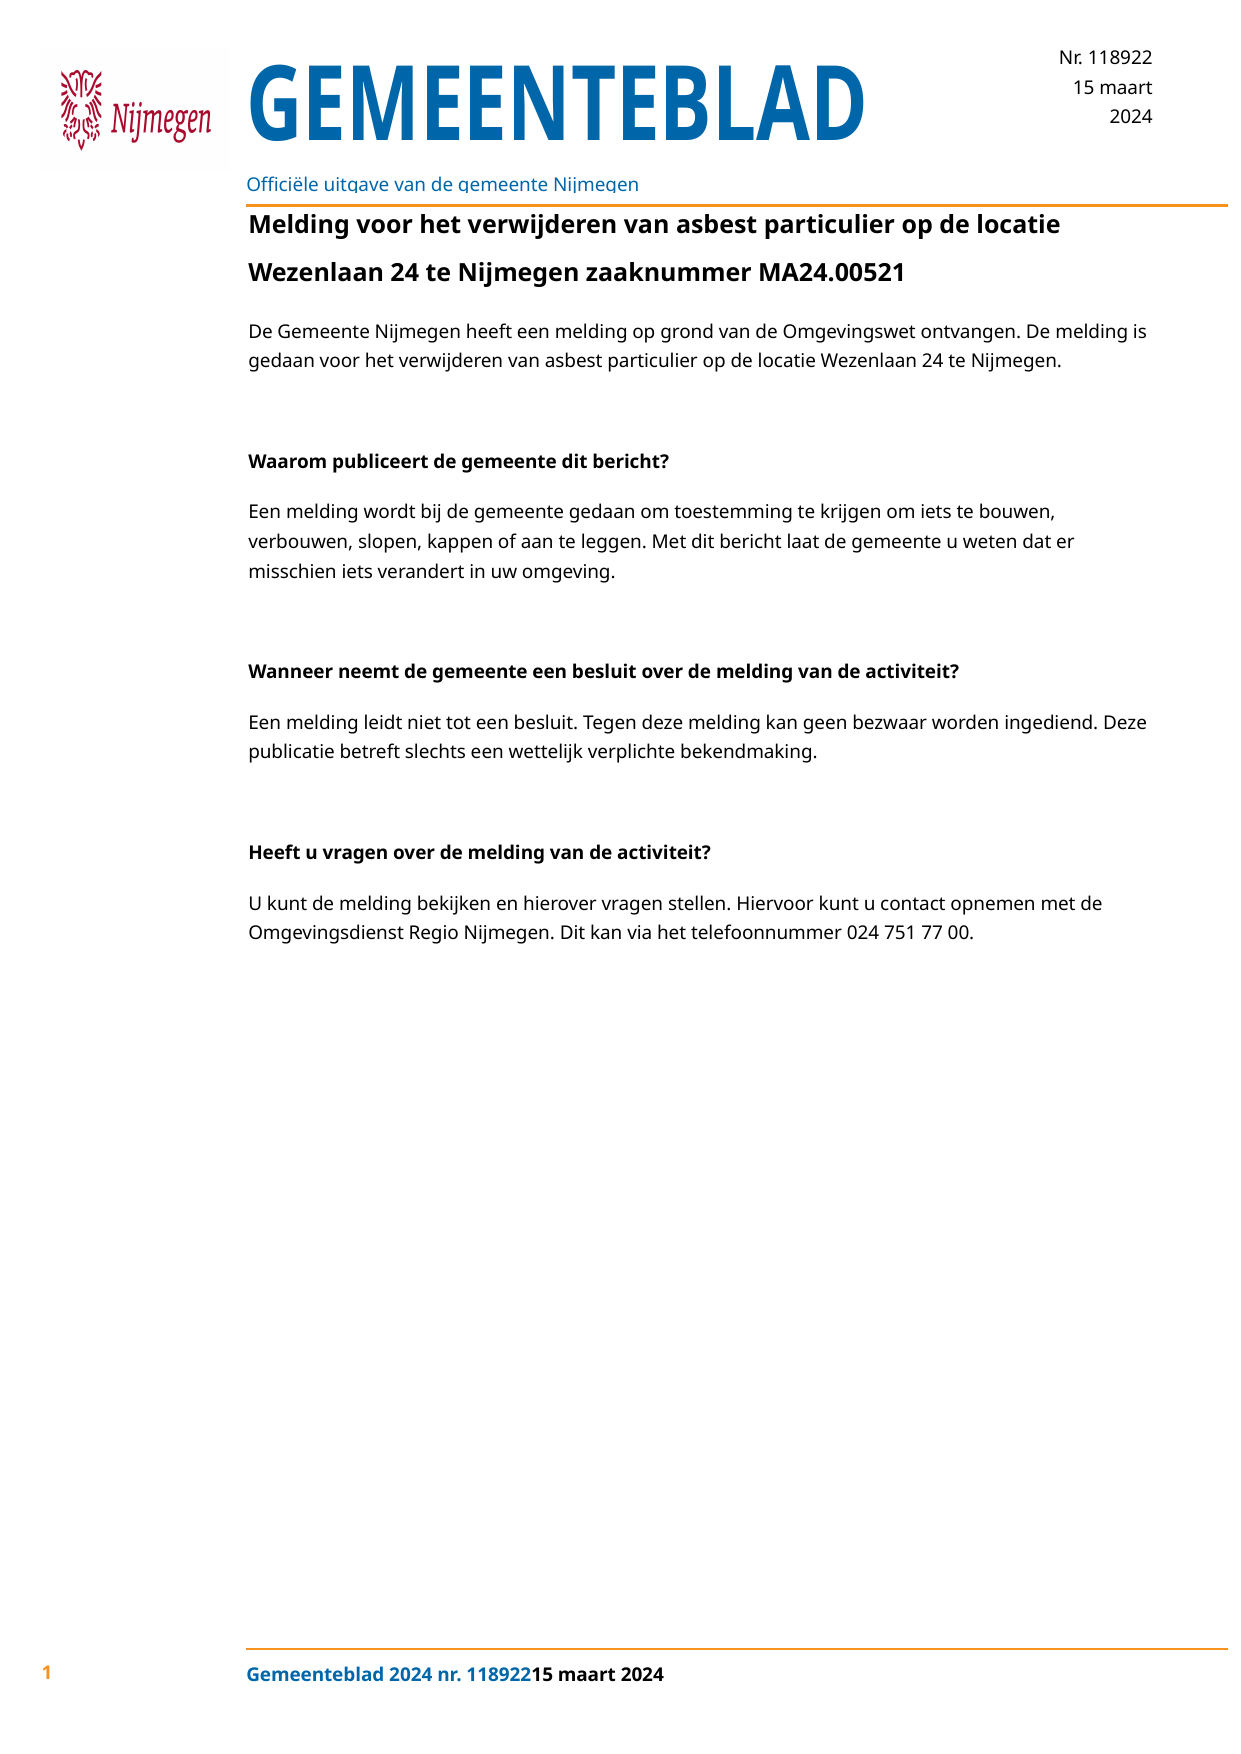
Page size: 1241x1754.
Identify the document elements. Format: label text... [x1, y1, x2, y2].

text Heeft u vragen over de melding van de activiteit? [248, 839, 1152, 865]
picture [41, 47, 231, 172]
text Een melding leidt niet tot een besluit. Tegen deze melding kan geen bezwaar worden ingediend. Deze publicatie betreft slechts een wettelijk verplichte bekendmaking. [248, 709, 1152, 764]
text U kunt de melding bekijken en hierover vragen stellen. Hiervoor kunt u contact opnemen met de Omgevingsdienst Regio Nijmegen. Dit kan via het telefoonnummer 024 751 77 00. [248, 890, 1152, 945]
text De Gemeente Nijmegen heeft een melding op grond van de Omgevingswet ontvangen. De melding is gedaan voor het verwijderen van asbest particulier op de locatie Wezenlaan 24 te Nijmegen. [248, 318, 1152, 373]
text Een melding wordt bij de gemeente gedaan om toestemming te krijgen om iets te bouwen, verbouwen, slopen, kappen of aan te leggen. Met dit bericht laat de gemeente u weten dat er misschien iets verandert in uw omgeving. [248, 499, 1152, 584]
text Waarom publiceert de gemeente dit bericht? [248, 448, 1152, 474]
text Melding voor het verwijderen van asbest particulier op de locatie Wezenlaan 24 te Nijmegen zaaknummer MA24.00521 [248, 207, 1152, 288]
text Wanneer neemt de gemeente een besluit over de melding van de activiteit? [248, 659, 1152, 684]
